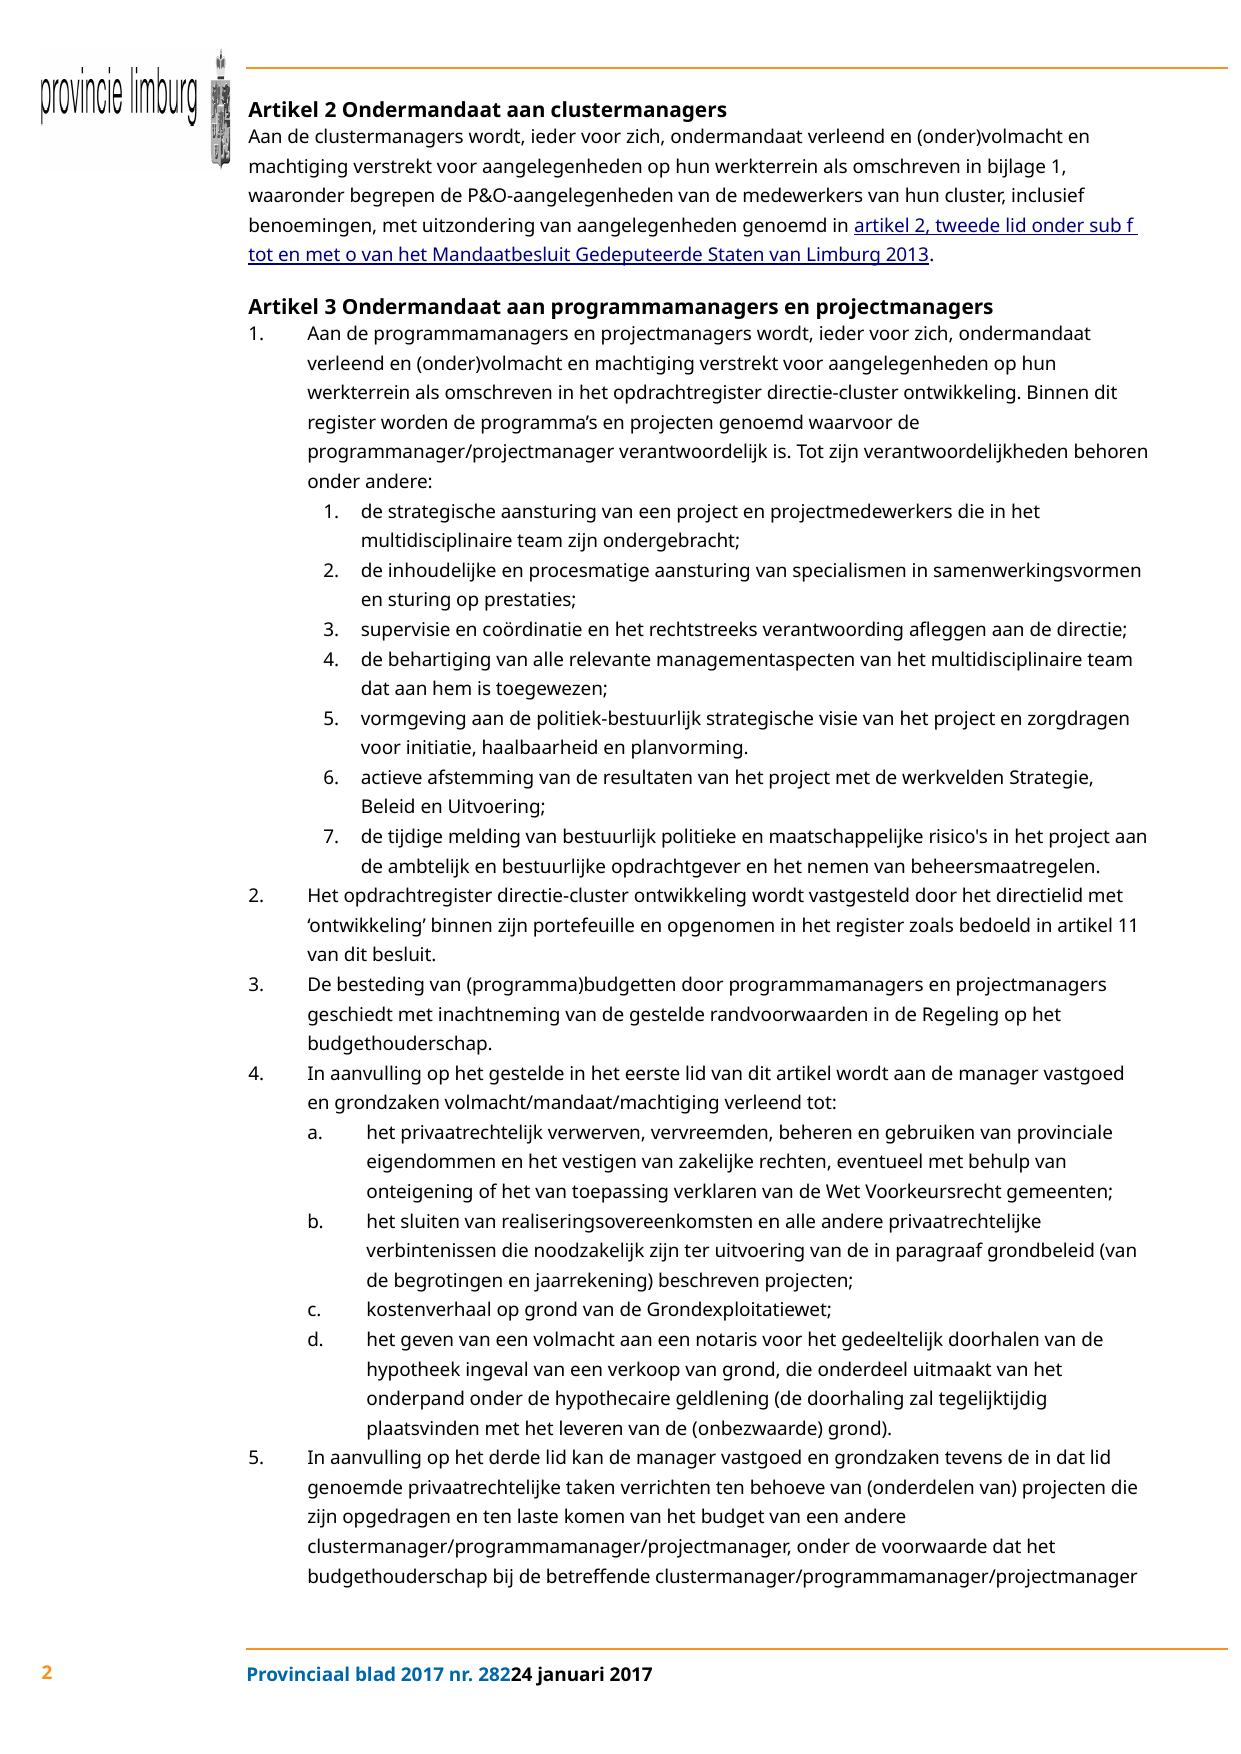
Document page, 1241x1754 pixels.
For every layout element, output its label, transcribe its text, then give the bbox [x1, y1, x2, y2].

list Het opdrachtregister directie-cluster ontwikkeling wordt vastgesteld door het directielid met ‘ontwikkeling’ binnen zijn portefeuille en opgenomen in het register zoals bedoeld in artikel 11 van dit besluit. [248, 882, 1152, 967]
list de inhoudelijke en procesmatige aansturing van specialismen in samenwerkingsvormen en sturing op prestaties; [323, 557, 1152, 612]
list de behartiging van alle relevante managementaspecten van het multidisciplinaire team dat aan hem is toegewezen; [323, 646, 1152, 701]
list actieve afstemming van de resultaten van het project met de werkvelden Strategie, Beleid en Uitvoering; [323, 764, 1152, 819]
text Artikel 2 Ondermandaat aan clustermanagers [248, 95, 1152, 123]
list In aanvulling op het gestelde in het eerste lid van dit artikel wordt aan de manager vastgoed en grondzaken volmacht/mandaat/machtiging verleend tot: [248, 1060, 1152, 1115]
list kostenverhaal op grond van de Grondexploitatiewet; [307, 1297, 1152, 1322]
list supervisie en coördinatie en het rechtstreeks verantwoording afleggen aan de directie; [323, 616, 1152, 642]
list de strategische aansturing van een project en projectmedewerkers die in het multidisciplinaire team zijn ondergebracht; [323, 498, 1152, 553]
list vormgeving aan de politiek-bestuurlijk strategische visie van het project en zorgdragen voor initiatie, haalbaarheid en planvorming. [323, 705, 1152, 760]
picture [41, 47, 231, 172]
list Aan de programmamanagers en projectmanagers wordt, ieder voor zich, ondermandaat verleend en (onder)volmacht en machtiging verstrekt voor aangelegenheden op hun werkterrein als omschreven in het opdrachtregister directie-cluster ontwikkeling. Binnen dit register worden de programma’s en projecten genoemd waarvoor de programmanager/projectmanager verantwoordelijk is. Tot zijn verantwoordelijkheden behoren onder andere: [248, 320, 1152, 494]
list het geven van een volmacht aan een notaris voor het gedeeltelijk doorhalen van de hypotheek ingeval van een verkoop van grond, die onderdeel uitmaakt van het onderpand onder de hypothecaire geldlening (de doorhaling zal tegelijktijdig plaatsvinden met het leveren van de (onbezwaarde) grond). [307, 1326, 1152, 1441]
list In aanvulling op het derde lid kan de manager vastgoed en grondzaken tevens de in dat lid genoemde privaatrechtelijke taken verrichten ten behoeve van (onderdelen van) projecten die zijn opgedragen en ten laste komen van het budget van een andere clustermanager/programmamanager/projectmanager, onder de voorwaarde dat het budgethouderschap bij de betreffende clustermanager/programmamanager/projectmanager [248, 1444, 1152, 1589]
list De besteding van (programma)budgetten door programmamanagers en projectmanagers geschiedt met inachtneming van de gestelde randvoorwaarden in de Regeling op het budgethouderschap. [248, 971, 1152, 1056]
list het privaatrechtelijk verwerven, vervreemden, beheren en gebruiken van provinciale eigendommen en het vestigen van zakelijke rechten, eventueel met behulp van onteigening of het van toepassing verklaren van de Wet Voorkeursrecht gemeenten; [307, 1119, 1152, 1204]
list het sluiten van realiseringsovereenkomsten en alle andere privaatrechtelijke verbintenissen die noodzakelijk zijn ter uitvoering van de in paragraaf grondbeleid (van de begrotingen en jaarrekening) beschreven projecten; [307, 1208, 1152, 1293]
text Aan de clustermanagers wordt, ieder voor zich, ondermandaat verleend en (onder)volmacht en machtiging verstrekt voor aangelegenheden op hun werkterrein als omschreven in bijlage 1, waaronder begrepen de P&O-aangelegenheden van de medewerkers van hun cluster, inclusief benoemingen, met uitzondering van aangelegenheden genoemd in artikel 2, tweede lid onder sub f tot en met o van het Mandaatbesluit Gedeputeerde Staten van Limburg 2013. [248, 123, 1152, 267]
list de tijdige melding van bestuurlijk politieke en maatschappelijke risico's in het project aan de ambtelijk en bestuurlijke opdrachtgever en het nemen van beheersmaatregelen. [323, 823, 1152, 879]
text Artikel 3 Ondermandaat aan programmamanagers en projectmanagers [248, 292, 1152, 320]
